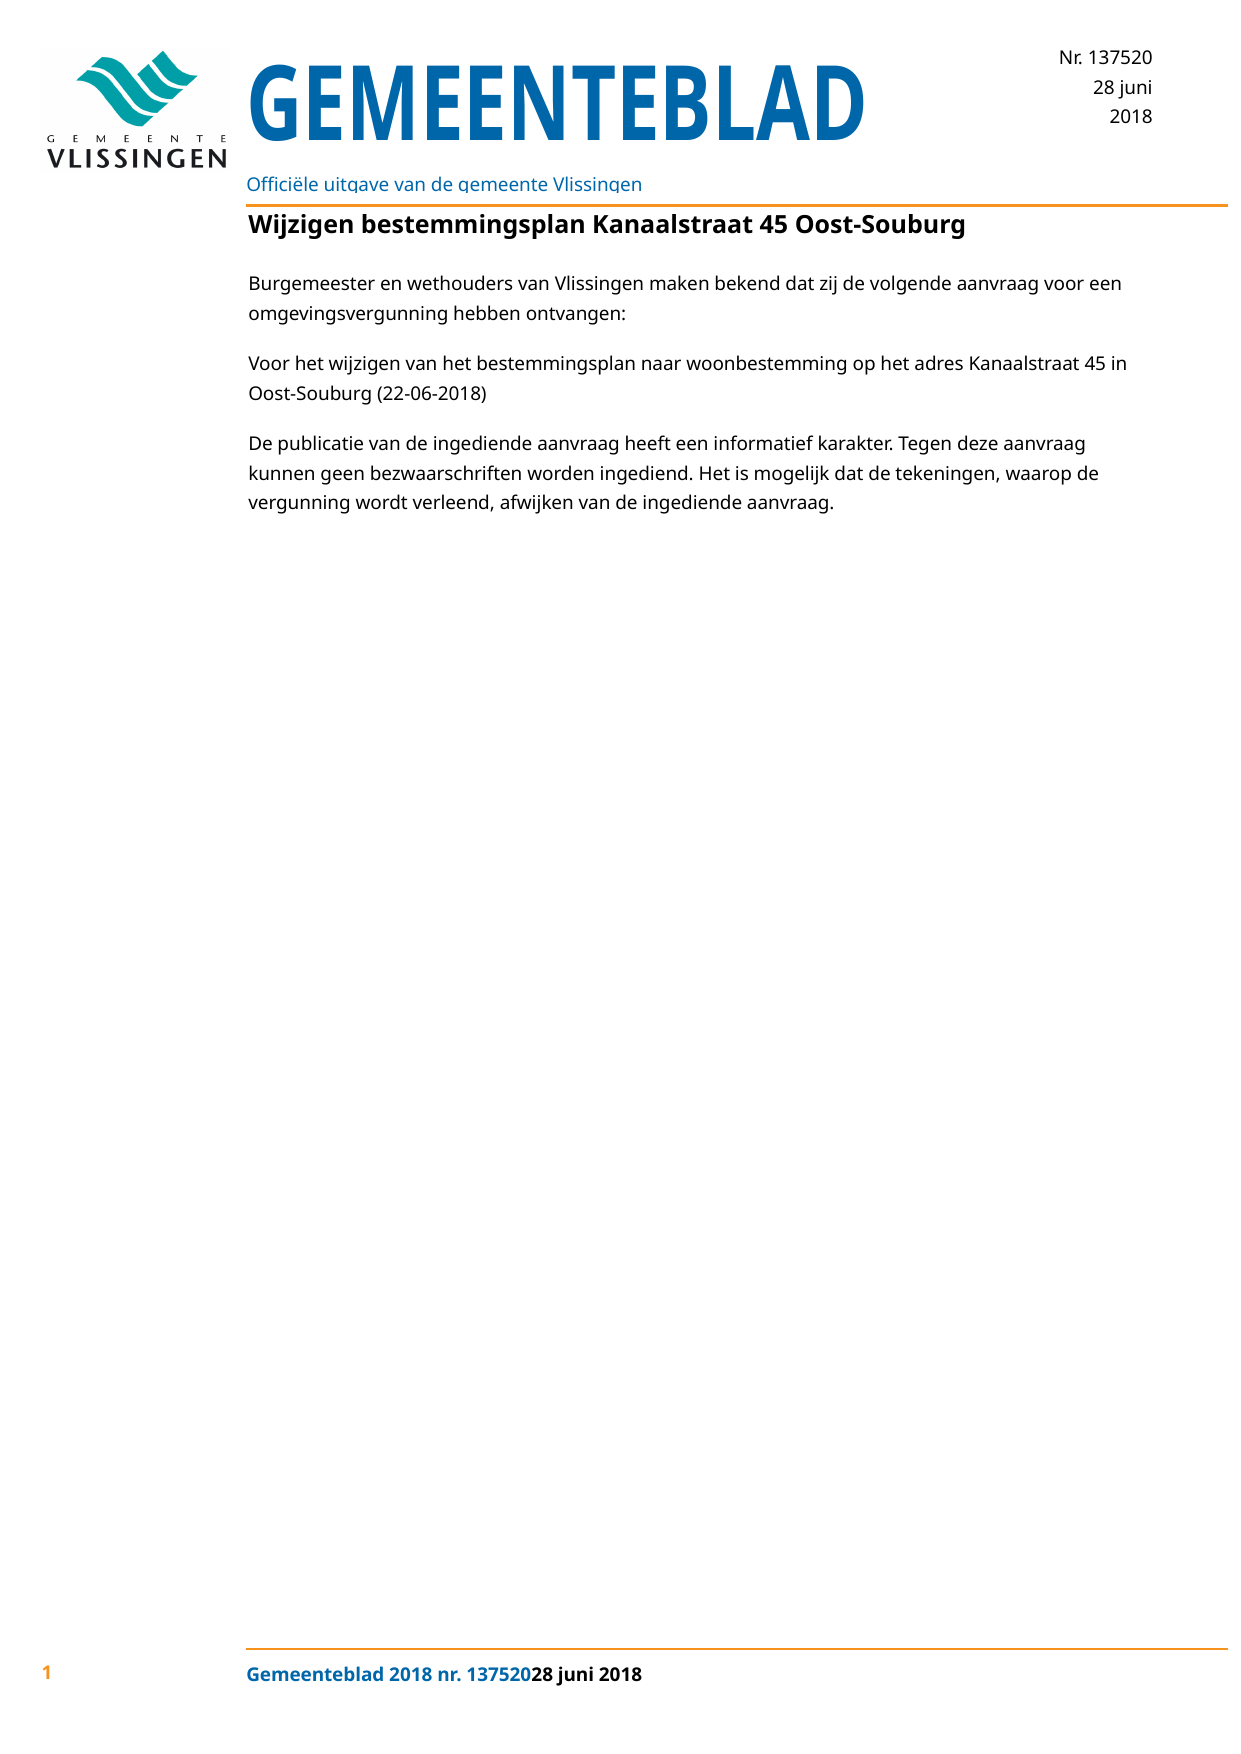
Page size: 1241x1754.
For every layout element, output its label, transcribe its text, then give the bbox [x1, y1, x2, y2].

text Burgemeester en wethouders van Vlissingen maken bekend dat zij de volgende aanvraag voor een omgevingsvergunning hebben ontvangen: [248, 270, 1152, 326]
text Wijzigen bestemmingsplan Kanaalstraat 45 Oost-Souburg [248, 207, 1152, 241]
picture [41, 47, 231, 172]
text De publicatie van de ingediende aanvraag heeft een informatief karakter. Tegen deze aanvraag kunnen geen bezwaarschriften worden ingediend. Het is mogelijk dat de tekeningen, waarop de vergunning wordt verleend, afwijken van de ingediende aanvraag. [248, 430, 1152, 515]
text Voor het wijzigen van het bestemmingsplan naar woonbestemming op het adres Kanaalstraat 45 in Oost-Souburg (22-06-2018) [248, 350, 1152, 406]
